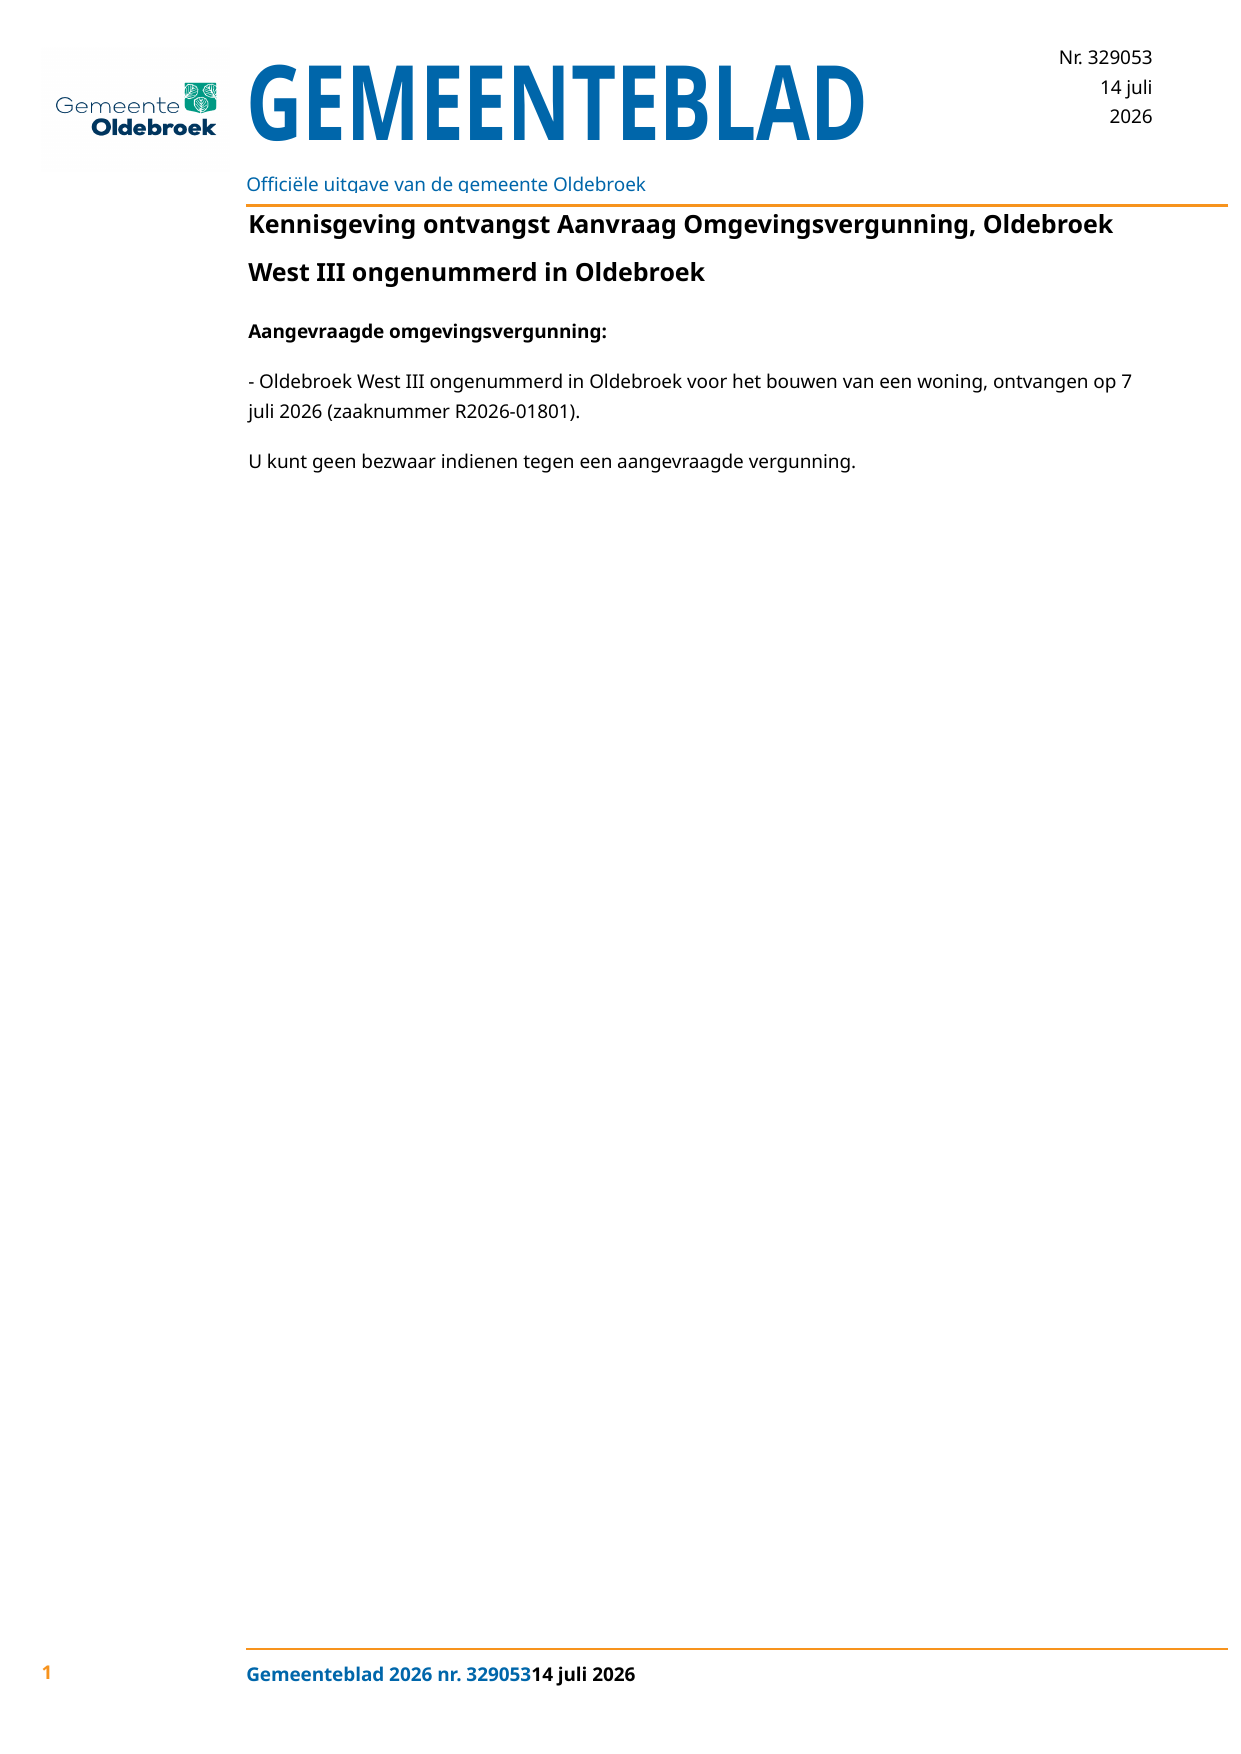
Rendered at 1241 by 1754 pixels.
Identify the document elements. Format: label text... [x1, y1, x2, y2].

text Aangevraagde omgevingsvergunning: [248, 318, 1152, 344]
text Kennisgeving ontvangst Aanvraag Omgevingsvergunning, Oldebroek West III ongenummerd in Oldebroek [248, 207, 1152, 288]
text U kunt geen bezwaar indienen tegen een aangevraagde vergunning. [248, 448, 1152, 474]
picture [41, 47, 231, 172]
text - Oldebroek West III ongenummerd in Oldebroek voor het bouwen van een woning, ontvangen op 7 juli 2026 (zaaknummer R2026-01801). [248, 368, 1152, 424]
